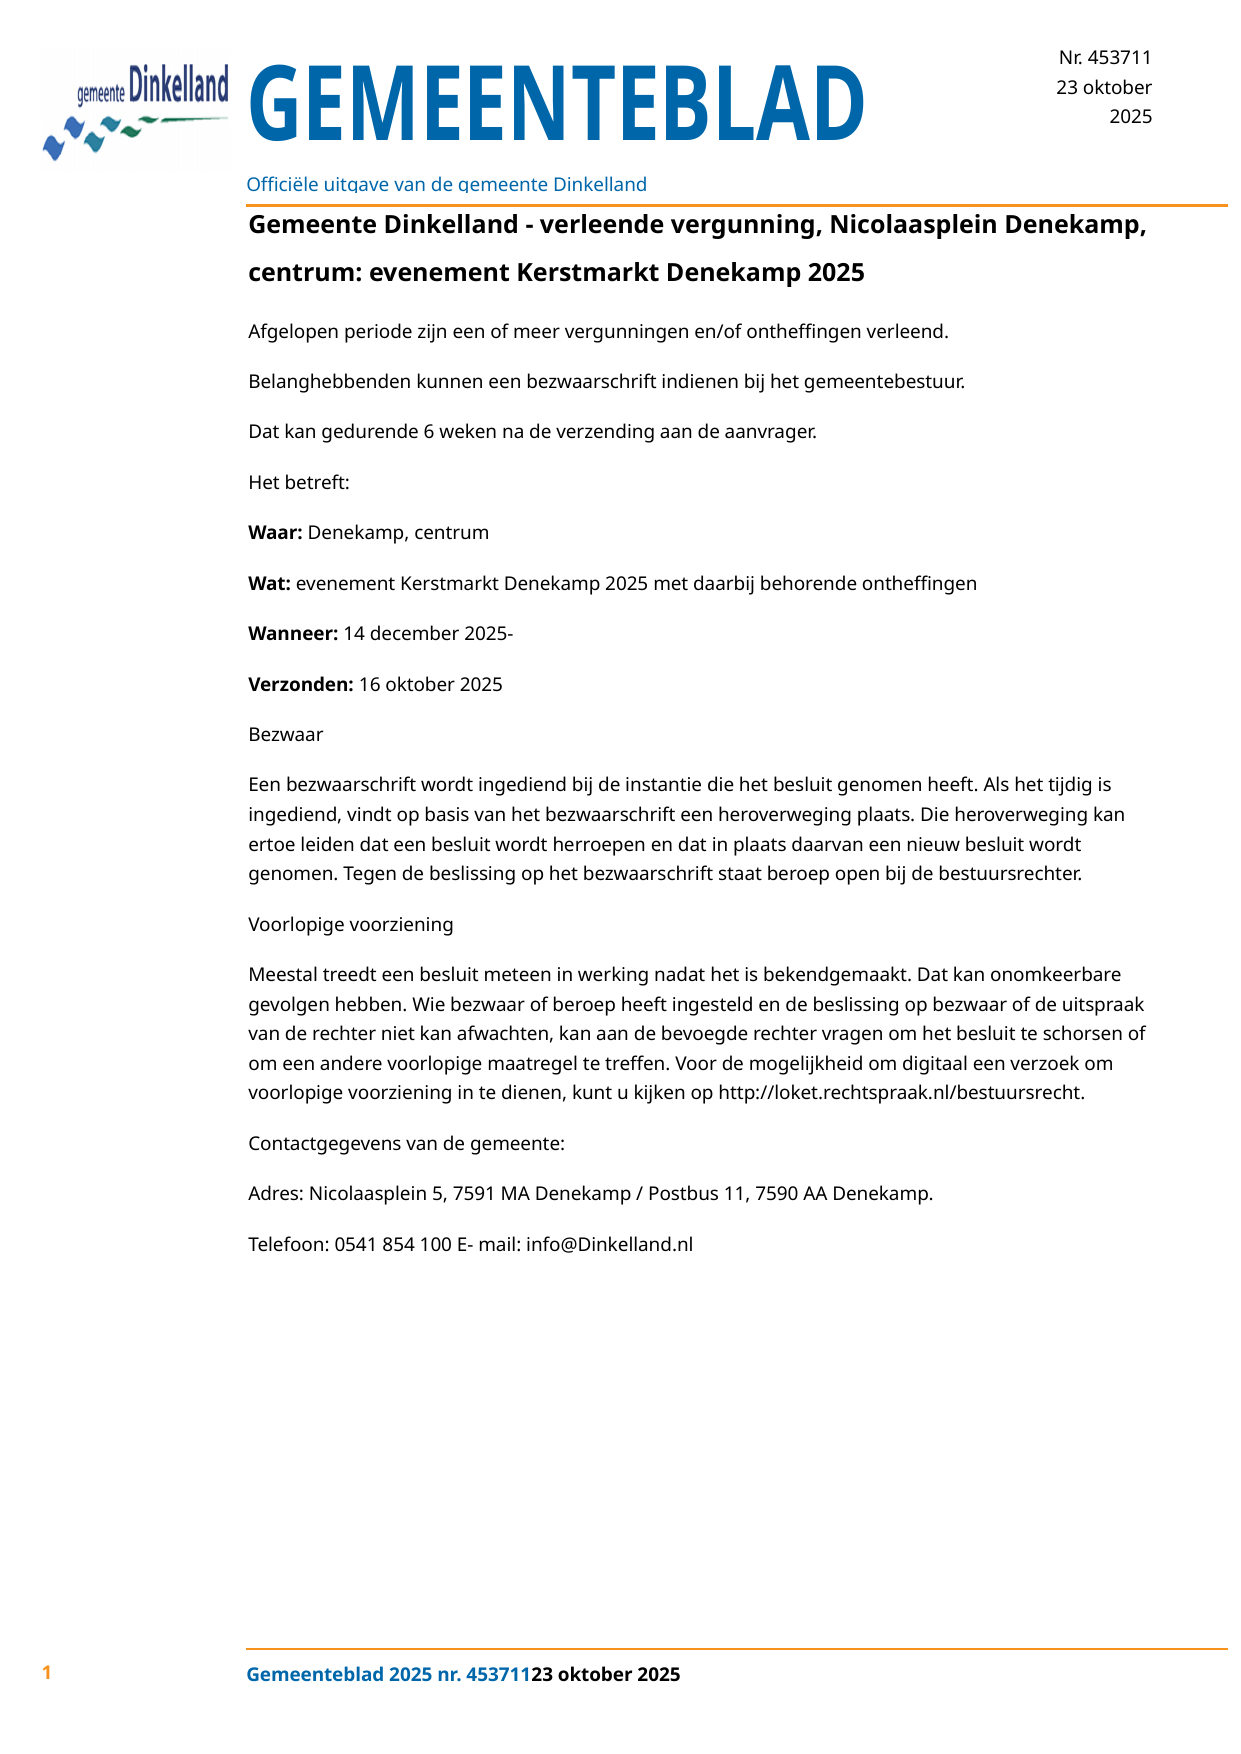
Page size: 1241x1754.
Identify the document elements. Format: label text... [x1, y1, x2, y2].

text Bezwaar [248, 721, 1152, 747]
picture [41, 47, 231, 172]
text Wanneer: 14 december 2025- [248, 620, 1152, 646]
text Telefoon: 0541 854 100 E- mail: info@Dinkelland.nl [248, 1231, 1152, 1257]
text Verzonden: 16 oktober 2025 [248, 671, 1152, 697]
text Dat kan gedurende 6 weken na de verzending aan de aanvrager. [248, 419, 1152, 444]
text Afgelopen periode zijn een of meer vergunningen en/of ontheffingen verleend. [248, 318, 1152, 344]
text Voorlopige voorziening [248, 911, 1152, 937]
text Belanghebbenden kunnen een bezwaarschrift indienen bij het gemeentebestuur. [248, 368, 1152, 394]
text Gemeente Dinkelland - verleende vergunning, Nicolaasplein Denekamp, centrum: evenement Kerstmarkt Denekamp 2025 [248, 207, 1152, 288]
text Waar: Denekamp, centrum [248, 519, 1152, 545]
text Meestal treedt een besluit meteen in werking nadat het is bekendgemaakt. Dat kan onomkeerbare gevolgen hebben. Wie bezwaar of beroep heeft ingesteld en de beslissing op bezwaar of de uitspraak van de rechter niet kan afwachten, kan aan de bevoegde rechter vragen om het besluit te schorsen of om een andere voorlopige maatregel te treffen. Voor de mogelijkheid om digitaal een verzoek om voorlopige voorziening in te dienen, kunt u kijken op http://loket.rechtspraak.nl/bestuursrecht. [248, 961, 1152, 1105]
text Contactgegevens van de gemeente: [248, 1130, 1152, 1156]
text Een bezwaarschrift wordt ingediend bij de instantie die het besluit genomen heeft. Als het tijdig is ingediend, vindt op basis van het bezwaarschrift een heroverweging plaats. Die heroverweging kan ertoe leiden dat een besluit wordt herroepen en dat in plaats daarvan een nieuw besluit wordt genomen. Tegen de beslissing op het bezwaarschrift staat beroep open bij de bestuursrechter. [248, 772, 1152, 886]
text Het betreft: [248, 469, 1152, 495]
text Wat: evenement Kerstmarkt Denekamp 2025 met daarbij behorende ontheffingen [248, 570, 1152, 596]
text Adres: Nicolaasplein 5, 7591 MA Denekamp / Postbus 11, 7590 AA Denekamp. [248, 1180, 1152, 1206]
